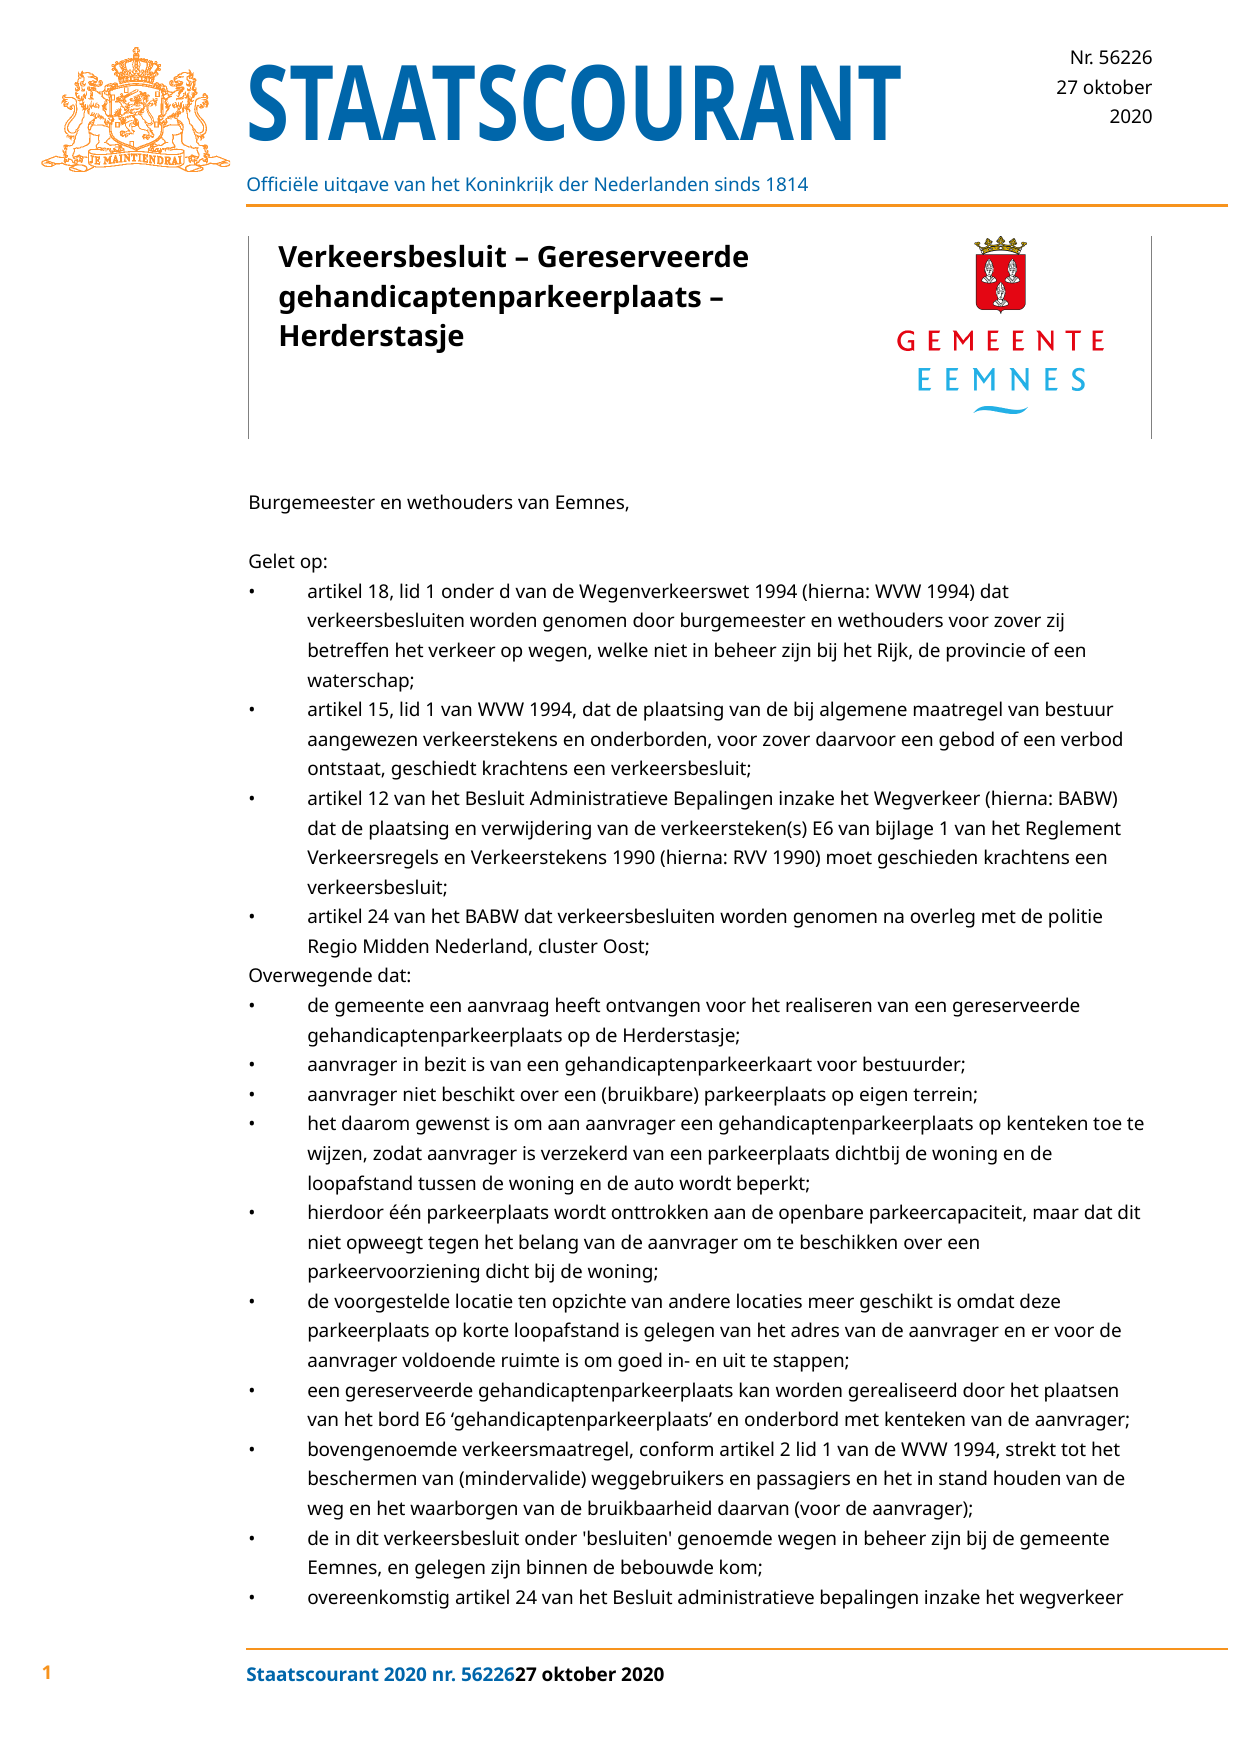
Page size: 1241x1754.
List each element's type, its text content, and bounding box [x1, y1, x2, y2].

list artikel 12 van het Besluit Administratieve Bepalingen inzake het Wegverkeer (hierna: BABW) dat de plaatsing en verwijdering van de verkeersteken(s) E6 van bijlage 1 van het Reglement Verkeersregels en Verkeerstekens 1990 (hierna: RVV 1990) moet geschieden krachtens een verkeersbesluit; [248, 785, 1152, 900]
list een gereserveerde gehandicaptenparkeerplaats kan worden gerealiseerd door het plaatsen van het bord E6 ‘gehandicaptenparkeerplaats’ en onderbord met kenteken van de aanvrager; [248, 1377, 1152, 1432]
list artikel 24 van het BABW dat verkeersbesluiten worden genomen na overleg met de politie Regio Midden Nederland, cluster Oost; [248, 903, 1152, 959]
list aanvrager in bezit is van een gehandicaptenparkeerkaart voor bestuurder; [248, 1051, 1152, 1077]
list de gemeente een aanvraag heeft ontvangen voor het realiseren van een gereserveerde gehandicaptenparkeerplaats op de Herderstasje; [248, 992, 1152, 1048]
list overeenkomstig artikel 24 van het Besluit administratieve bepalingen inzake het wegverkeer [248, 1584, 1152, 1610]
list het daarom gewenst is om aan aanvrager een gehandicaptenparkeerplaats op kenteken toe te wijzen, zodat aanvrager is verzekerd van een parkeerplaats dichtbij de woning en de loopafstand tussen de woning en de auto wordt beperkt; [248, 1111, 1152, 1196]
table_header [1104, 236, 1151, 413]
picture [897, 236, 1104, 414]
list hierdoor één parkeerplaats wordt onttrokken aan de openbare parkeercapaciteit, maar dat dit niet opweegt tegen het belang van de aanvrager om te beschikken over een parkeervoorziening dicht bij de woning; [248, 1199, 1152, 1284]
list artikel 15, lid 1 van WVW 1994, dat de plaatsing van de bij algemene maatregel van bestuur aangewezen verkeerstekens en onderborden, voor zover daarvoor een gebod of een verbod ontstaat, geschiedt krachtens een verkeersbesluit; [248, 696, 1152, 781]
list aanvrager niet beschikt over een (bruikbare) parkeerplaats op eigen terrein; [248, 1081, 1152, 1107]
list de voorgestelde locatie ten opzichte van andere locaties meer geschikt is omdat deze parkeerplaats op korte loopafstand is gelegen van het adres van de aanvrager en er voor de aanvrager voldoende ruimte is om goed in- en uit te stappen; [248, 1288, 1152, 1373]
picture [41, 47, 231, 172]
text Overwegende dat: [248, 963, 1152, 988]
table_header Verkeersbesluit – Gereserveerde gehandicaptenparkeerplaats – Herderstasje [249, 236, 850, 439]
list artikel 18, lid 1 onder d van de Wegenverkeerswet 1994 (hierna: WVW 1994) dat verkeersbesluiten worden genomen door burgemeester en wethouders voor zover zij betreffen het verkeer op wegen, welke niet in beheer zijn bij het Rijk, de provincie of een waterschap; [248, 578, 1152, 693]
list de in dit verkeersbesluit onder 'besluiten' genoemde wegen in beheer zijn bij de gemeente Eemnes, en gelegen zijn binnen de bebouwde kom; [248, 1525, 1152, 1580]
table_header [850, 236, 897, 413]
text Gelet op: [248, 548, 1152, 574]
table_header [850, 414, 1151, 439]
text Burgemeester en wethouders van Eemnes, [248, 489, 1152, 515]
list bovengenoemde verkeersmaatregel, conform artikel 2 lid 1 van de WVW 1994, strekt tot het beschermen van (mindervalide) weggebruikers en passagiers en het in stand houden van de weg en het waarborgen van de bruikbaarheid daarvan (voor de aanvrager); [248, 1436, 1152, 1521]
